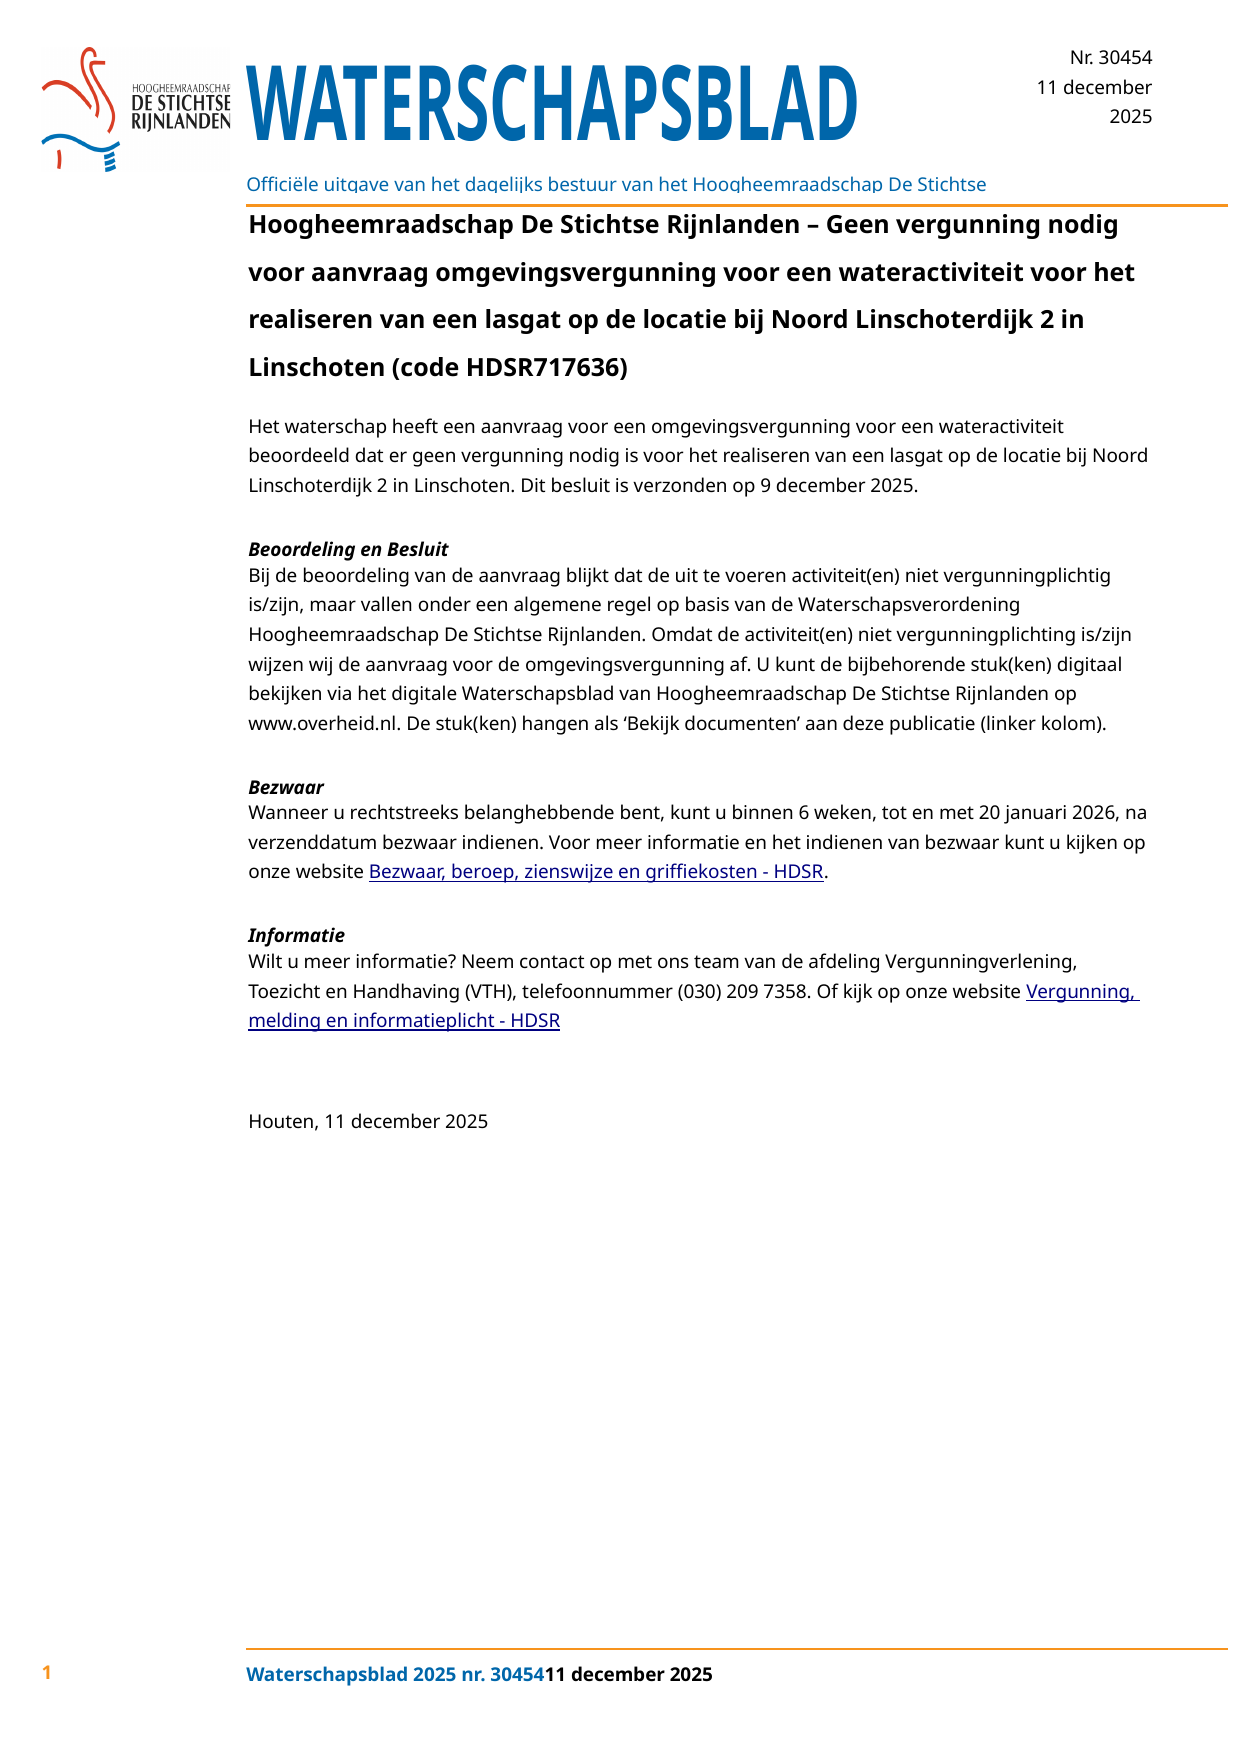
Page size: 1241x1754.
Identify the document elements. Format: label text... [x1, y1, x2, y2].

text Wanneer u rechtstreeks belanghebbende bent, kunt u binnen 6 weken, tot en met 20 januari 2026, na verzenddatum bezwaar indienen. Voor meer informatie en het indienen van bezwaar kunt u kijken op onze website Bezwaar, beroep, zienswijze en griffiekosten - HDSR. [248, 799, 1152, 884]
text Informatie [248, 923, 1152, 948]
text Hoogheemraadschap De Stichtse Rijnlanden – Geen vergunning nodig voor aanvraag omgevingsvergunning voor een wateractiviteit voor het realiseren van een lasgat op de locatie bij Noord Linschoterdijk 2 in Linschoten (code HDSR717636) [248, 207, 1152, 384]
picture [41, 47, 231, 172]
text Houten, 11 december 2025 [248, 1108, 1152, 1134]
text Beoordeling en Besluit [248, 536, 1152, 562]
text Bij de beoordeling van de aanvraag blijkt dat de uit te voeren activiteit(en) niet vergunningplichtig is/zijn, maar vallen onder een algemene regel op basis van de Waterschapsverordening Hoogheemraadschap De Stichtse Rijnlanden. Omdat de activiteit(en) niet vergunningplichting is/zijn wijzen wij de aanvraag voor de omgevingsvergunning af. U kunt de bijbehorende stuk(ken) digitaal bekijken via het digitale Waterschapsblad van Hoogheemraadschap De Stichtse Rijnlanden op www.overheid.nl. De stuk(ken) hangen als ‘Bekijk documenten’ aan deze publicatie (linker kolom). [248, 562, 1152, 736]
text Wilt u meer informatie? Neem contact op met ons team van de afdeling Vergunningverlening, Toezicht en Handhaving (VTH), telefoonnummer (030) 209 7358. Of kijk op onze website Vergunning, melding en informatieplicht - HDSR [248, 948, 1152, 1033]
text Bezwaar [248, 774, 1152, 799]
text Het waterschap heeft een aanvraag voor een omgevingsvergunning voor een wateractiviteit beoordeeld dat er geen vergunning nodig is voor het realiseren van een lasgat op de locatie bij Noord Linschoterdijk 2 in Linschoten. Dit besluit is verzonden op 9 december 2025. [248, 413, 1152, 498]
